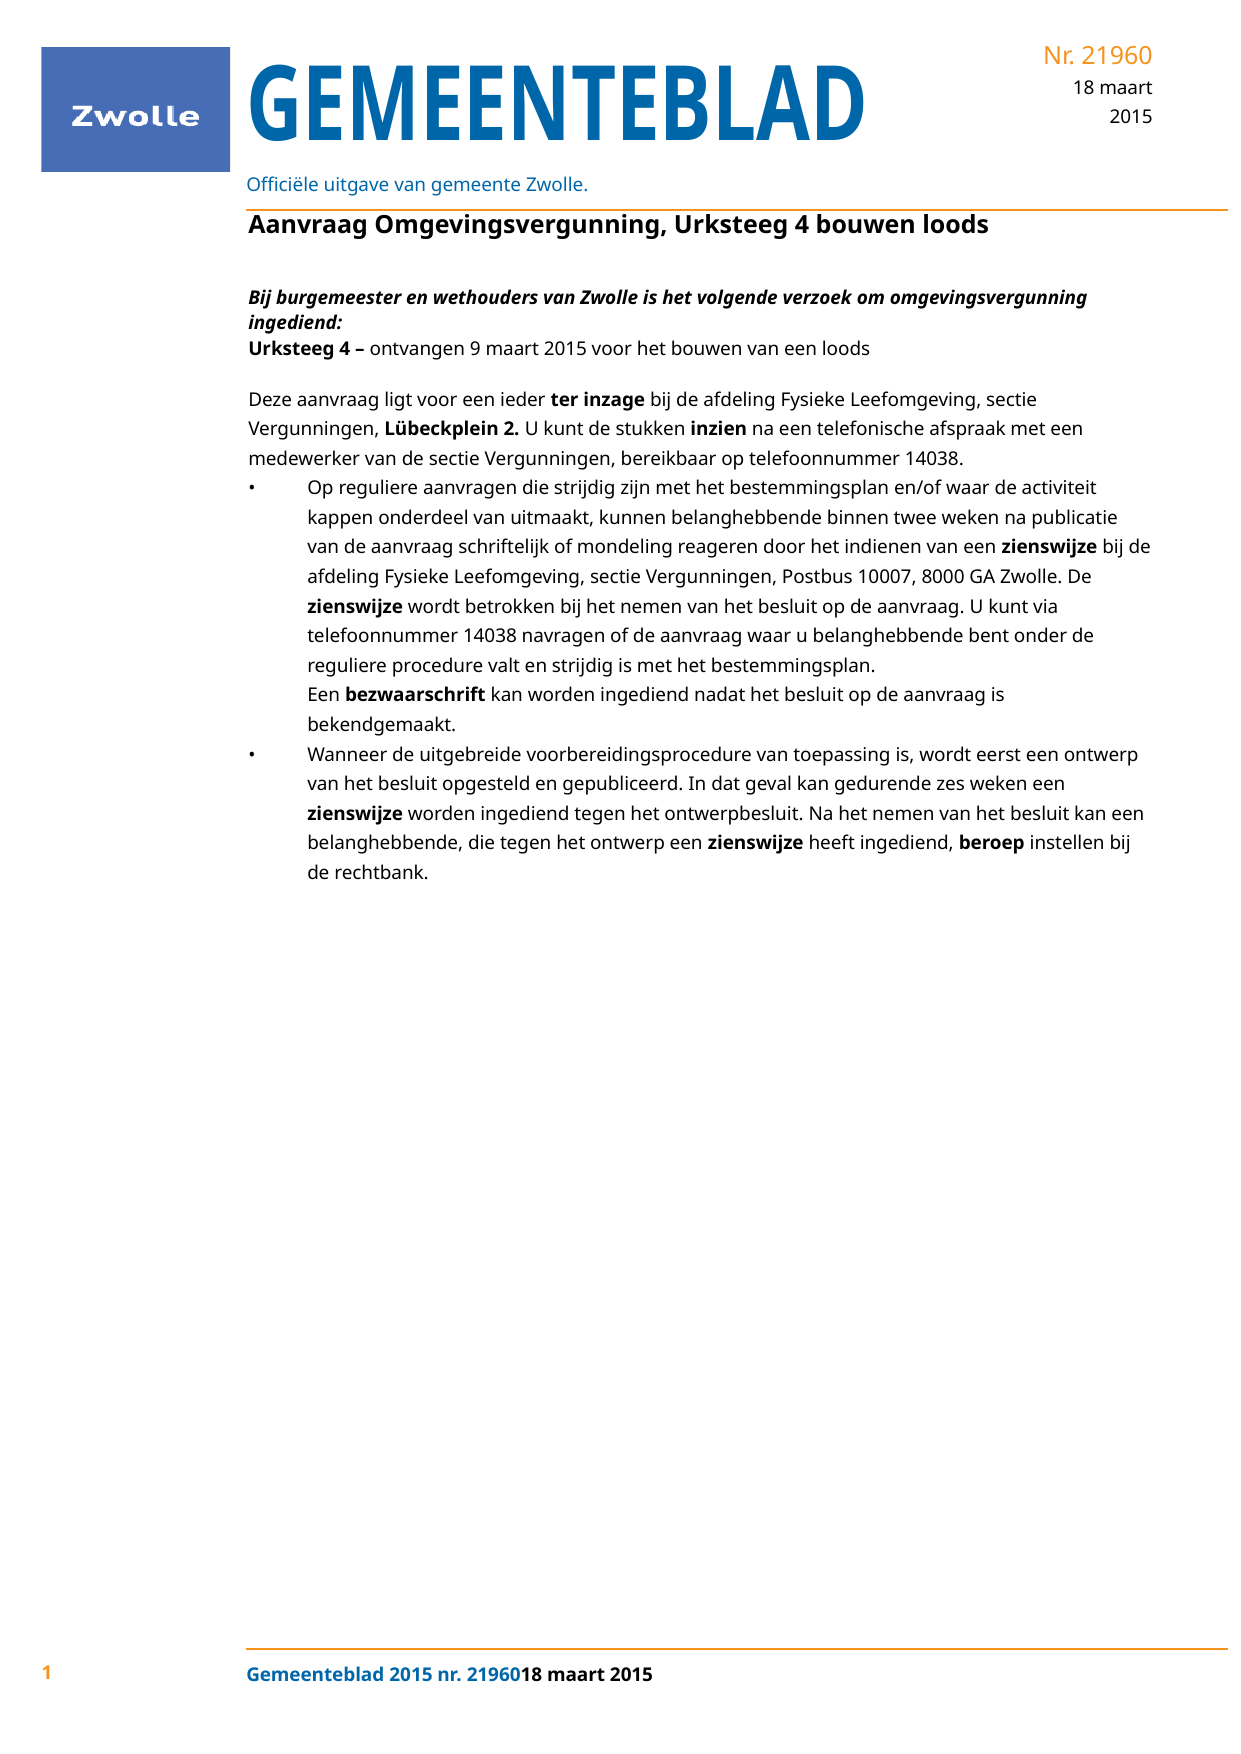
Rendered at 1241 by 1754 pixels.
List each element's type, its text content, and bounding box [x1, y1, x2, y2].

text Urksteeg 4 – ontvangen 9 maart 2015 voor het bouwen van een loods [248, 335, 1152, 361]
text Bij burgemeester en wethouders van Zwolle is het volgende verzoek om omgevingsvergunning ingediend: [248, 284, 1152, 335]
list Wanneer de uitgebreide voorbereidingsprocedure van toepassing is, wordt eerst een ontwerp van het besluit opgesteld en gepubliceerd. In dat geval kan gedurende zes weken een zienswijze worden ingediend tegen het ontwerpbesluit. Na het nemen van het besluit kan een belanghebbende, die tegen het ontwerp een zienswijze heeft ingediend, beroep instellen bij de rechtbank. [248, 741, 1152, 885]
text Aanvraag Omgevingsvergunning, Urksteeg 4 bouwen loods [248, 211, 1152, 241]
text Deze aanvraag ligt voor een ieder ter inzage bij de afdeling Fysieke Leefomgeving, sectie Vergunningen, Lübeckplein 2. U kunt de stukken inzien na een telefonische afspraak met een medewerker van de sectie Vergunningen, bereikbaar op telefoonnummer 14038. [248, 386, 1152, 471]
picture [41, 47, 231, 172]
list Op reguliere aanvragen die strijdig zijn met het bestemmingsplan en/of waar de activiteit kappen onderdeel van uitmaakt, kunnen belanghebbende binnen twee weken na publicatie van de aanvraag schriftelijk of mondeling reageren door het indienen van een zienswijze bij de afdeling Fysieke Leefomgeving, sectie Vergunningen, Postbus 10007, 8000 GA Zwolle. De zienswijze wordt betrokken bij het nemen van het besluit op de aanvraag. U kunt via telefoonnummer 14038 navragen of de aanvraag waar u belanghebbende bent onder de reguliere procedure valt en strijdig is met het bestemmingsplan. [248, 474, 1152, 678]
list Een bezwaarschrift kan worden ingediend nadat het besluit op de aanvraag is bekendgemaakt. [248, 682, 1152, 737]
